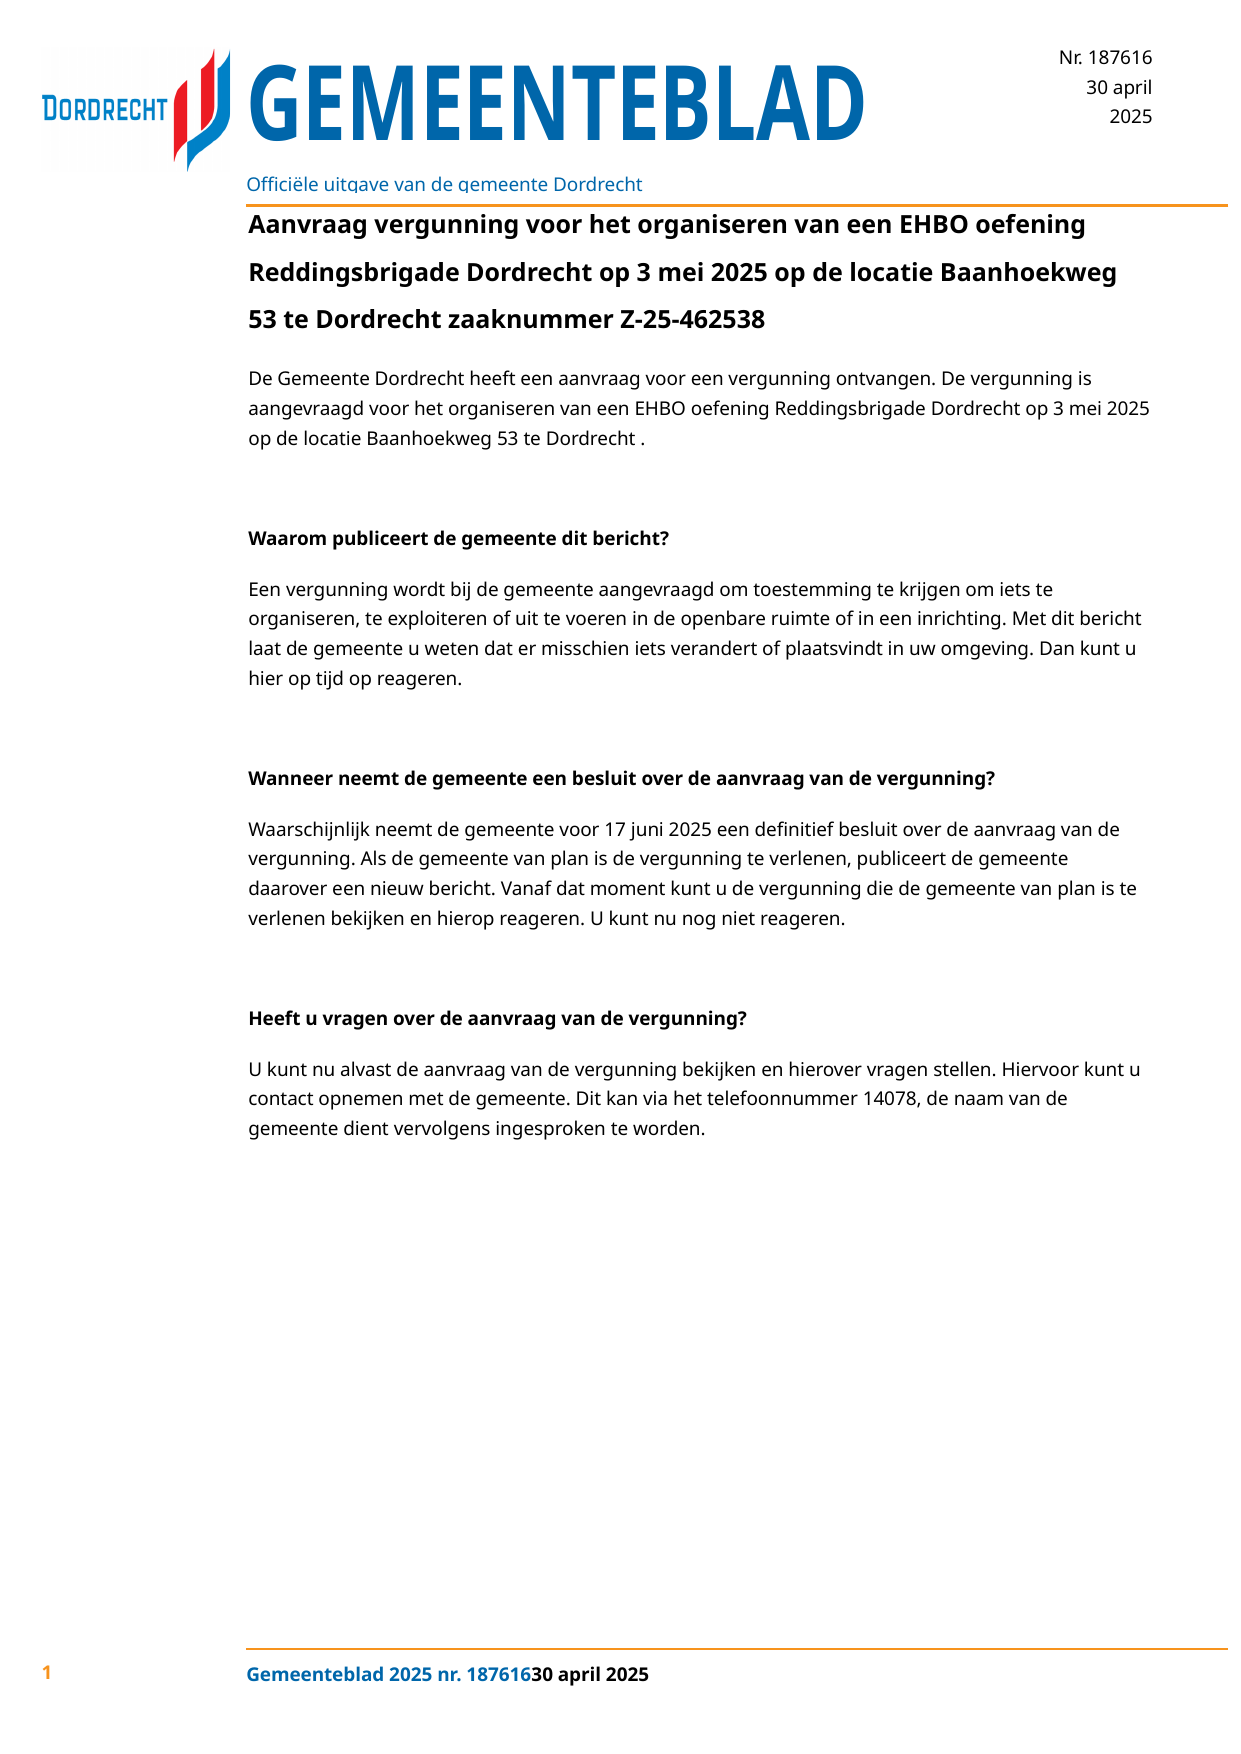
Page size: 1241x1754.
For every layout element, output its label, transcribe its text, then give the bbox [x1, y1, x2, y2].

text Een vergunning wordt bij de gemeente aangevraagd om toestemming te krijgen om iets te organiseren, te exploiteren of uit te voeren in de openbare ruimte of in een inrichting. Met dit bericht laat de gemeente u weten dat er misschien iets verandert of plaatsvindt in uw omgeving. Dan kunt u hier op tijd op reageren. [248, 576, 1152, 690]
text U kunt nu alvast de aanvraag van de vergunning bekijken en hierover vragen stellen. Hiervoor kunt u contact opnemen met de gemeente. Dit kan via het telefoonnummer 14078, de naam van de gemeente dient vervolgens ingesproken te worden. [248, 1056, 1152, 1141]
text Waarschijnlijk neemt de gemeente voor 17 juni 2025 een definitief besluit over de aanvraag van de vergunning. Als de gemeente van plan is de vergunning te verlenen, publiceert de gemeente daarover een nieuw bericht. Vanaf dat moment kunt u de vergunning die de gemeente van plan is te verlenen bekijken en hierop reageren. U kunt nu nog niet reageren. [248, 816, 1152, 930]
text Waarom publiceert de gemeente dit bericht? [248, 526, 1152, 551]
text Heeft u vragen over de aanvraag van de vergunning? [248, 1006, 1152, 1031]
text Wanneer neemt de gemeente een besluit over de aanvraag van de vergunning? [248, 766, 1152, 791]
text De Gemeente Dordrecht heeft een aanvraag voor een vergunning ontvangen. De vergunning is aangevraagd voor het organiseren van een EHBO oefening Reddingsbrigade Dordrecht op 3 mei 2025 op de locatie Baanhoekweg 53 te Dordrecht . [248, 366, 1152, 450]
text Aanvraag vergunning voor het organiseren van een EHBO oefening Reddingsbrigade Dordrecht op 3 mei 2025 op de locatie Baanhoekweg 53 te Dordrecht zaaknummer Z-25-462538 [248, 207, 1152, 336]
picture [41, 47, 231, 172]
